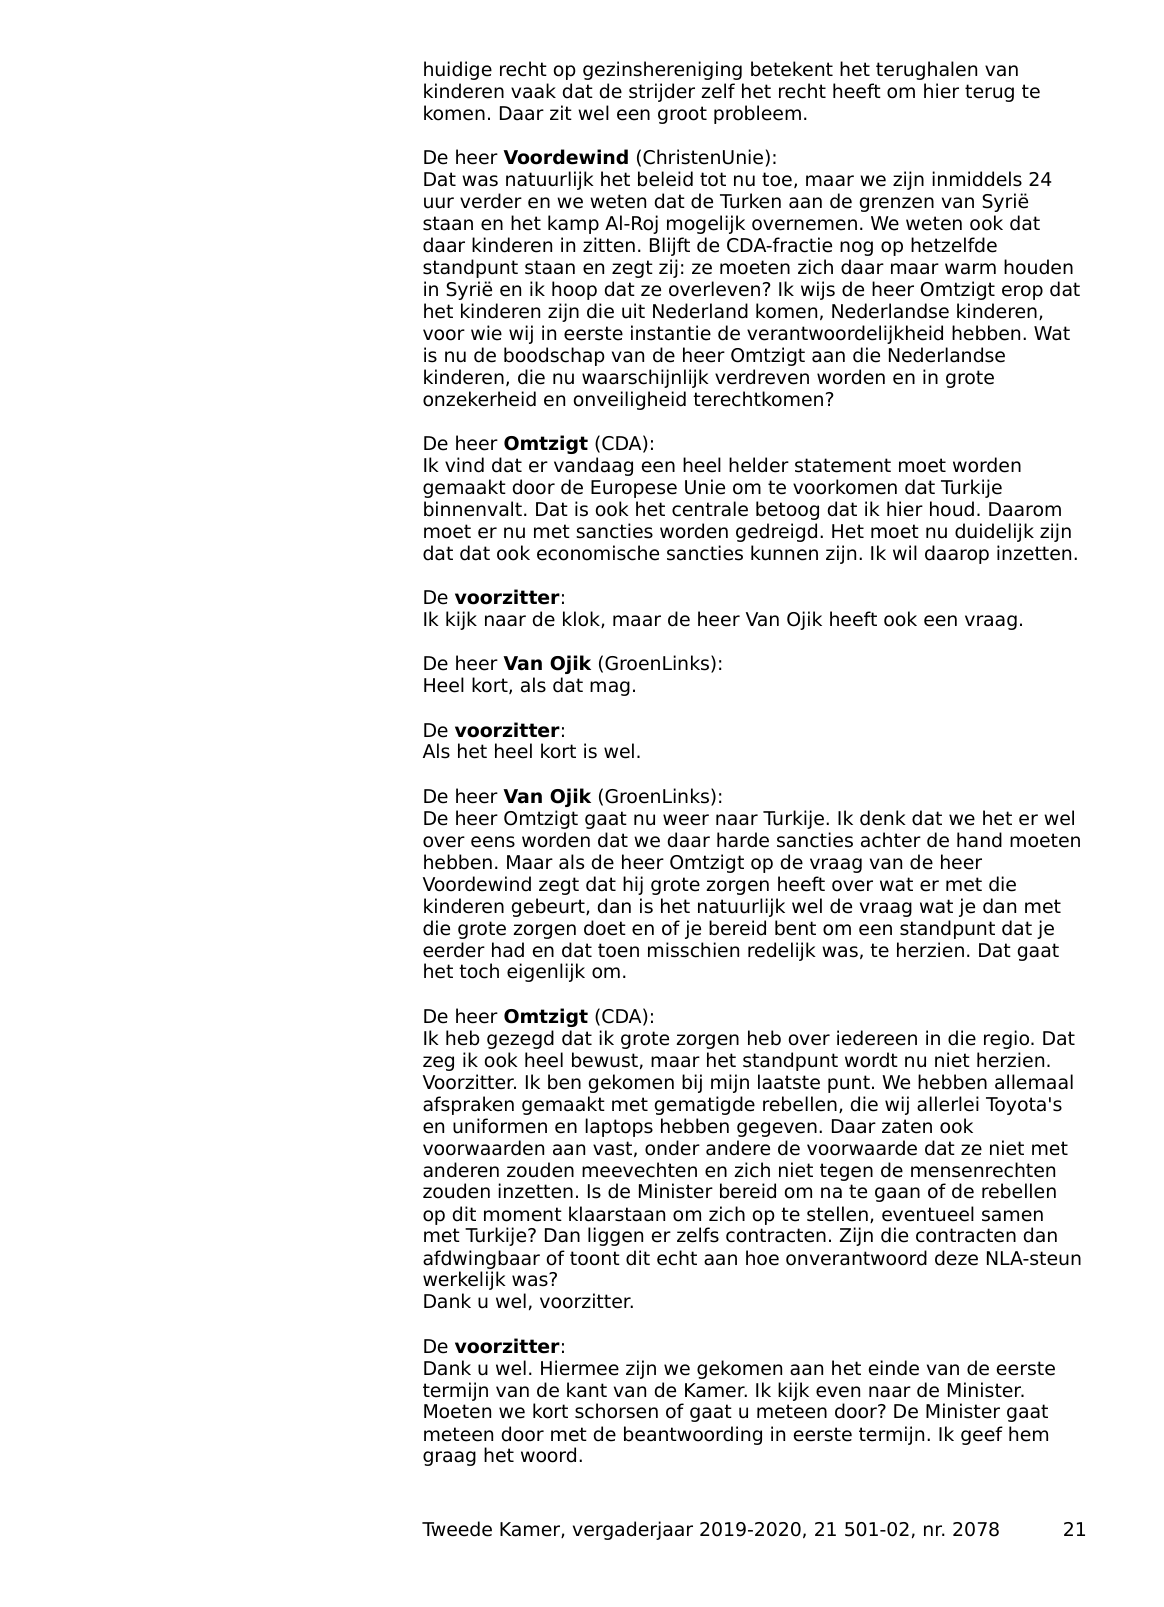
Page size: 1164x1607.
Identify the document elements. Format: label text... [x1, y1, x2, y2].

text De heer Omtzigt (CDA): [422, 1006, 1087, 1028]
text Dank u wel, voorzitter. [422, 1291, 1087, 1313]
text Voorzitter. Ik ben gekomen bij mijn laatste punt. We hebben allemaal afspraken gemaakt met gematigde rebellen, die wij allerlei Toyota's en uniformen en laptops hebben gegeven. Daar zaten ook voorwaarden aan vast, onder andere de voorwaarde dat ze niet met anderen zouden meevechten en zich niet tegen de mensenrechten zouden inzetten. Is de Minister bereid om na te gaan of de rebellen op dit moment klaarstaan om zich op te stellen, eventueel samen met Turkije? Dan liggen er zelfs contracten. Zijn die contracten dan afdwingbaar of toont dit echt aan hoe onverantwoord deze NLA-steun werkelijk was? [422, 1072, 1087, 1291]
text Ik heb gezegd dat ik grote zorgen heb over iedereen in die regio. Dat zeg ik ook heel bewust, maar het standpunt wordt nu niet herzien. [422, 1028, 1087, 1072]
text Ik kijk naar de klok, maar de heer Van Ojik heeft ook een vraag. [422, 609, 1087, 631]
text De voorzitter: [422, 587, 1087, 609]
text Dank u wel. Hiermee zijn we gekomen aan het einde van de eerste termijn van de kant van de Kamer. Ik kijk even naar de Minister. Moeten we kort schorsen of gaat u meteen door? De Minister gaat meteen door met de beantwoording in eerste termijn. Ik geef hem graag het woord. [422, 1357, 1087, 1467]
text De heer Voordewind (ChristenUnie): [422, 147, 1087, 169]
text huidige recht op gezinshereniging betekent het terughalen van kinderen vaak dat de strijder zelf het recht heeft om hier terug te komen. Daar zit wel een groot probleem. [422, 59, 1087, 125]
text De heer Omtzigt gaat nu weer naar Turkije. Ik denk dat we het er wel over eens worden dat we daar harde sancties achter de hand moeten hebben. Maar als de heer Omtzigt op de vraag van de heer Voordewind zegt dat hij grote zorgen heeft over wat er met die kinderen gebeurt, dan is het natuurlijk wel de vraag wat je dan met die grote zorgen doet en of je bereid bent om een standpunt dat je eerder had en dat toen misschien redelijk was, te herzien. Dat gaat het toch eigenlijk om. [422, 808, 1087, 983]
text Dat was natuurlijk het beleid tot nu toe, maar we zijn inmiddels 24 uur verder en we weten dat de Turken aan de grenzen van Syrië staan en het kamp Al-Roj mogelijk overnemen. We weten ook dat daar kinderen in zitten. Blijft de CDA-fractie nog op hetzelfde standpunt staan en zegt zij: ze moeten zich daar maar warm houden in Syrië en ik hoop dat ze overleven? Ik wijs de heer Omtzigt erop dat het kinderen zijn die uit Nederland komen, Nederlandse kinderen, voor wie wij in eerste instantie de verantwoordelijkheid hebben. Wat is nu de boodschap van de heer Omtzigt aan die Nederlandse kinderen, die nu waarschijnlijk verdreven worden en in grote onzekerheid en onveiligheid terechtkomen? [422, 169, 1087, 411]
text Heel kort, als dat mag. [422, 675, 1087, 697]
text De voorzitter: [422, 1336, 1087, 1357]
text Als het heel kort is wel. [422, 741, 1087, 763]
text De heer Van Ojik (GroenLinks): [422, 786, 1087, 808]
text Ik vind dat er vandaag een heel helder statement moet worden gemaakt door de Europese Unie om te voorkomen dat Turkije binnenvalt. Dat is ook het centrale betoog dat ik hier houd. Daarom moet er nu met sancties worden gedreigd. Het moet nu duidelijk zijn dat dat ook economische sancties kunnen zijn. Ik wil daarop inzetten. [422, 455, 1087, 565]
text De voorzitter: [422, 719, 1087, 741]
text De heer Van Ojik (GroenLinks): [422, 653, 1087, 675]
text De heer Omtzigt (CDA): [422, 433, 1087, 455]
